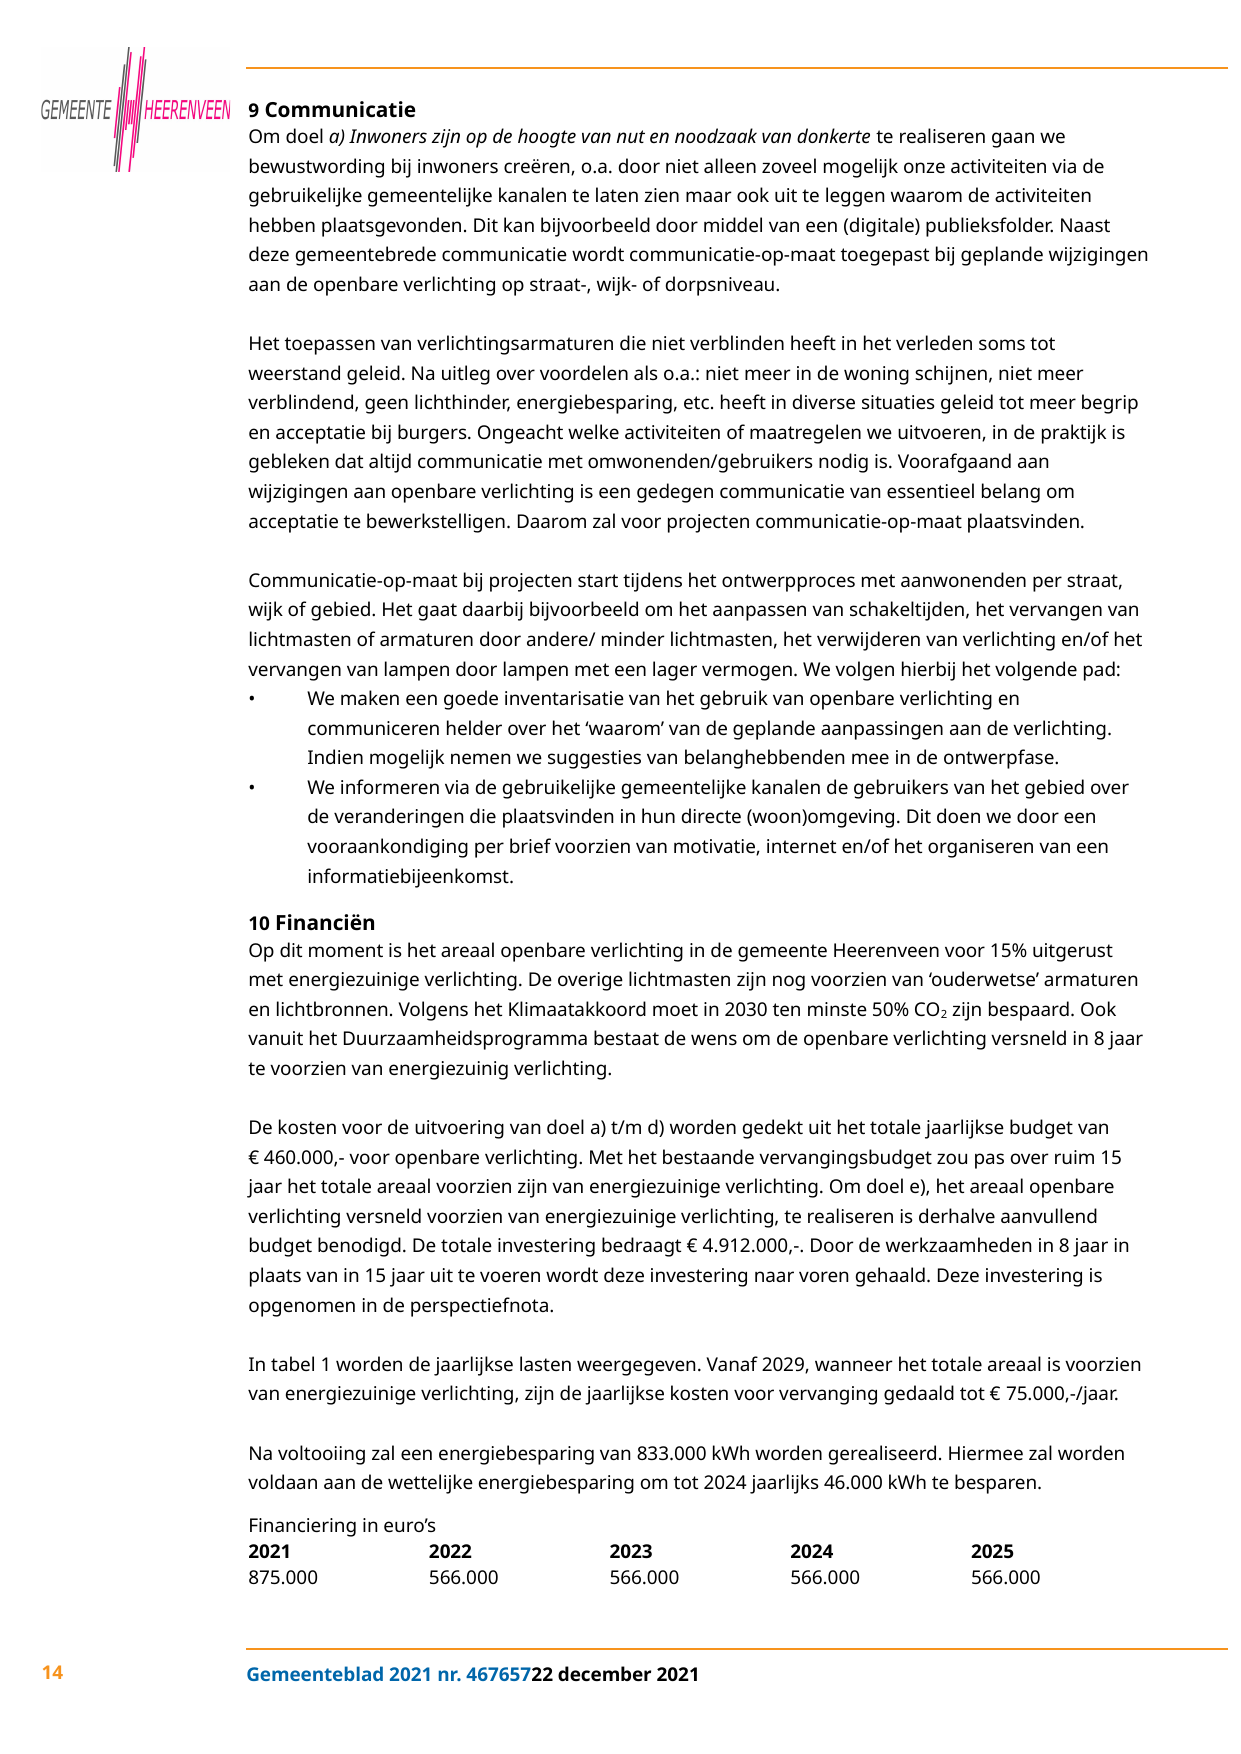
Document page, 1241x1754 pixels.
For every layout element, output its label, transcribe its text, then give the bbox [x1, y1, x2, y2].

table_cell 566.000 [429, 1564, 609, 1590]
table_header 2023 [609, 1538, 790, 1564]
table_header 2022 [429, 1538, 609, 1564]
table_cell 566.000 [609, 1564, 790, 1590]
text Op dit moment is het areaal openbare verlichting in de gemeente Heerenveen voor 15% uitgerust met energiezuinige verlichting. De overige lichtmasten zijn nog voorzien van ‘ouderwetse’ armaturen en lichtbronnen. Volgens het Klimaatakkoord moet in 2030 ten minste 50% CO2 zijn bespaard. Ook vanuit het Duurzaamheidsprogramma bestaat de wens om de openbare verlichting versneld in 8 jaar te voorzien van energiezuinig verlichting. [248, 937, 1152, 1081]
text Om doel a) Inwoners zijn op de hoogte van nut en noodzaak van donkerte te realiseren gaan we bewustwording bij inwoners creëren, o.a. door niet alleen zoveel mogelijk onze activiteiten via de gebruikelijke gemeentelijke kanalen te laten zien maar ook uit te leggen waarom de activiteiten hebben plaatsgevonden. Dit kan bijvoorbeeld door middel van een (digitale) publieksfolder. Naast deze gemeentebrede communicatie wordt communicatie-op-maat toegepast bij geplande wijzigingen aan de openbare verlichting op straat-, wijk- of dorpsniveau. [248, 123, 1152, 297]
text Communicatie-op-maat bij projecten start tijdens het ontwerpproces met aanwonenden per straat, wijk of gebied. Het gaat daarbij bijvoorbeeld om het aanpassen van schakeltijden, het vervangen van lichtmasten of armaturen door andere/ minder lichtmasten, het verwijderen van verlichting en/of het vervangen van lampen door lampen met een lager vermogen. We volgen hierbij het volgende pad: [248, 567, 1152, 681]
table_header 2021 [248, 1538, 429, 1564]
list We maken een goede inventarisatie van het gebruik van openbare verlichting en communiceren helder over het ‘waarom’ van de geplande aanpassingen aan de verlichting. Indien mogelijk nemen we suggesties van belanghebbenden mee in de ontwerpfase. [248, 685, 1152, 770]
table_cell 875.000 [248, 1564, 429, 1590]
text De kosten voor de uitvoering van doel a) t/m d) worden gedekt uit het totale jaarlijkse budget van € 460.000,- voor openbare verlichting. Met het bestaande vervangingsbudget zou pas over ruim 15 jaar het totale areaal voorzien zijn van energiezuinige verlichting. Om doel e), het areaal openbare verlichting versneld voorzien van energiezuinige verlichting, te realiseren is derhalve aanvullend budget benodigd. De totale investering bedraagt € 4.912.000,-. Door de werkzaamheden in 8 jaar in plaats van in 15 jaar uit te voeren wordt deze investering naar voren gehaald. Deze investering is opgenomen in de perspectiefnota. [248, 1114, 1152, 1318]
table_header 2024 [790, 1538, 971, 1564]
table_cell 566.000 [971, 1564, 1152, 1590]
table_header 2025 [971, 1538, 1152, 1564]
text 9 Communicatie [248, 95, 1152, 123]
list We informeren via de gebruikelijke gemeentelijke kanalen de gebruikers van het gebied over de veranderingen die plaatsvinden in hun directe (woon)omgeving. Dit doen we door een vooraankondiging per brief voorzien van motivatie, internet en/of het organiseren van een informatiebijeenkomst. [248, 774, 1152, 888]
text Het toepassen van verlichtingsarmaturen die niet verblinden heeft in het verleden soms tot weerstand geleid. Na uitleg over voordelen als o.a.: niet meer in de woning schijnen, niet meer verblindend, geen lichthinder, energiebesparing, etc. heeft in diverse situaties geleid tot meer begrip en acceptatie bij burgers. Ongeacht welke activiteiten of maatregelen we uitvoeren, in de praktijk is gebleken dat altijd communicatie met omwonenden/gebruikers nodig is. Voorafgaand aan wijzigingen aan openbare verlichting is een gedegen communicatie van essentieel belang om acceptatie te bewerkstelligen. Daarom zal voor projecten communicatie-op-maat plaatsvinden. [248, 330, 1152, 533]
text In tabel 1 worden de jaarlijkse lasten weergegeven. Vanaf 2029, wanneer het totale areaal is voorzien van energiezuinige verlichting, zijn de jaarlijkse kosten voor vervanging gedaald tot € 75.000,-/jaar. [248, 1351, 1152, 1406]
text Na voltooiing zal een energiebesparing van 833.000 kWh worden gerealiseerd. Hiermee zal worden voldaan aan de wettelijke energiebesparing om tot 2024 jaarlijks 46.000 kWh te besparen. [248, 1440, 1152, 1495]
table_cell 566.000 [790, 1564, 971, 1590]
text 10 Financiën [248, 908, 1152, 937]
text Financiering in euro’s [248, 1512, 1152, 1538]
picture [41, 47, 231, 172]
